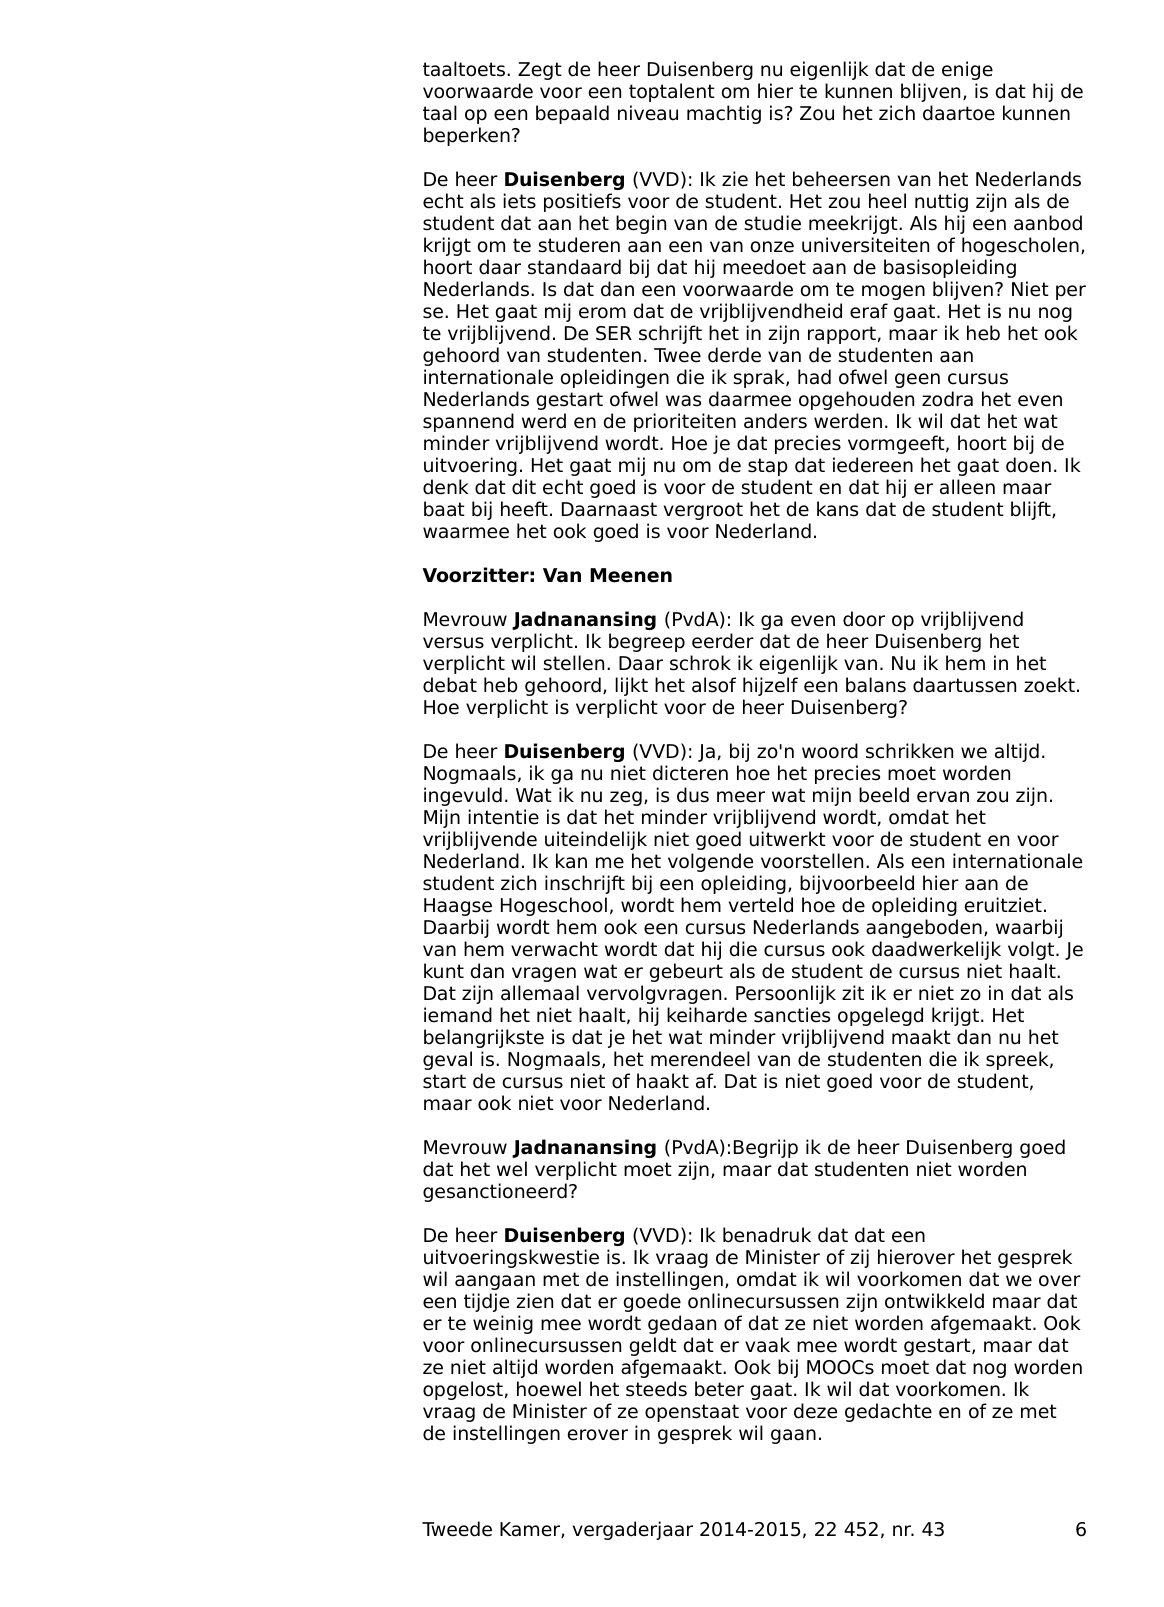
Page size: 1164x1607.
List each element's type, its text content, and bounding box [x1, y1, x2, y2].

text De heer Duisenberg (VVD): Ik benadruk dat dat een uitvoeringskwestie is. Ik vraag de Minister of zij hierover het gesprek wil aangaan met de instellingen, omdat ik wil voorkomen dat we over een tijdje zien dat er goede onlinecursussen zijn ontwikkeld maar dat er te weinig mee wordt gedaan of dat ze niet worden afgemaakt. Ook voor onlinecursussen geldt dat er vaak mee wordt gestart, maar dat ze niet altijd worden afgemaakt. Ook bij MOOCs moet dat nog worden opgelost, hoewel het steeds beter gaat. Ik wil dat voorkomen. Ik vraag de Minister of ze openstaat voor deze gedachte en of ze met de instellingen erover in gesprek wil gaan. [422, 1225, 1087, 1445]
text Mevrouw Jadnanansing (PvdA): Ik ga even door op vrijblijvend versus verplicht. Ik begreep eerder dat de heer Duisenberg het verplicht wil stellen. Daar schrok ik eigenlijk van. Nu ik hem in het debat heb gehoord, lijkt het alsof hijzelf een balans daartussen zoekt. Hoe verplicht is verplicht voor de heer Duisenberg? [422, 609, 1087, 719]
text De heer Duisenberg (VVD): Ik zie het beheersen van het Nederlands echt als iets positiefs voor de student. Het zou heel nuttig zijn als de student dat aan het begin van de studie meekrijgt. Als hij een aanbod krijgt om te studeren aan een van onze universiteiten of hogescholen, hoort daar standaard bij dat hij meedoet aan de basisopleiding Nederlands. Is dat dan een voorwaarde om te mogen blijven? Niet per se. Het gaat mij erom dat de vrijblijvendheid eraf gaat. Het is nu nog te vrijblijvend. De SER schrijft het in zijn rapport, maar ik heb het ook gehoord van studenten. Twee derde van de studenten aan internationale opleidingen die ik sprak, had ofwel geen cursus Nederlands gestart ofwel was daarmee opgehouden zodra het even spannend werd en de prioriteiten anders werden. Ik wil dat het wat minder vrijblijvend wordt. Hoe je dat precies vormgeeft, hoort bij de uitvoering. Het gaat mij nu om de stap dat iedereen het gaat doen. Ik denk dat dit echt goed is voor de student en dat hij er alleen maar baat bij heeft. Daarnaast vergroot het de kans dat de student blijft, waarmee het ook goed is voor Nederland. [422, 169, 1087, 543]
text taaltoets. Zegt de heer Duisenberg nu eigenlijk dat de enige voorwaarde voor een toptalent om hier te kunnen blijven, is dat hij de taal op een bepaald niveau machtig is? Zou het zich daartoe kunnen beperken? [422, 59, 1087, 147]
subtitle Voorzitter: Van Meenen [422, 565, 1087, 587]
text Mevrouw Jadnanansing (PvdA):Begrijp ik de heer Duisenberg goed dat het wel verplicht moet zijn, maar dat studenten niet worden gesanctioneerd? [422, 1137, 1087, 1203]
text De heer Duisenberg (VVD): Ja, bij zo'n woord schrikken we altijd. Nogmaals, ik ga nu niet dicteren hoe het precies moet worden ingevuld. Wat ik nu zeg, is dus meer wat mijn beeld ervan zou zijn. Mijn intentie is dat het minder vrijblijvend wordt, omdat het vrijblijvende uiteindelijk niet goed uitwerkt voor de student en voor Nederland. Ik kan me het volgende voorstellen. Als een internationale student zich inschrijft bij een opleiding, bijvoorbeeld hier aan de Haagse Hogeschool, wordt hem verteld hoe de opleiding eruitziet. Daarbij wordt hem ook een cursus Nederlands aangeboden, waarbij van hem verwacht wordt dat hij die cursus ook daadwerkelijk volgt. Je kunt dan vragen wat er gebeurt als de student de cursus niet haalt. Dat zijn allemaal vervolgvragen. Persoonlijk zit ik er niet zo in dat als iemand het niet haalt, hij keiharde sancties opgelegd krijgt. Het belangrijkste is dat je het wat minder vrijblijvend maakt dan nu het geval is. Nogmaals, het merendeel van de studenten die ik spreek, start de cursus niet of haakt af. Dat is niet goed voor de student, maar ook niet voor Nederland. [422, 741, 1087, 1115]
